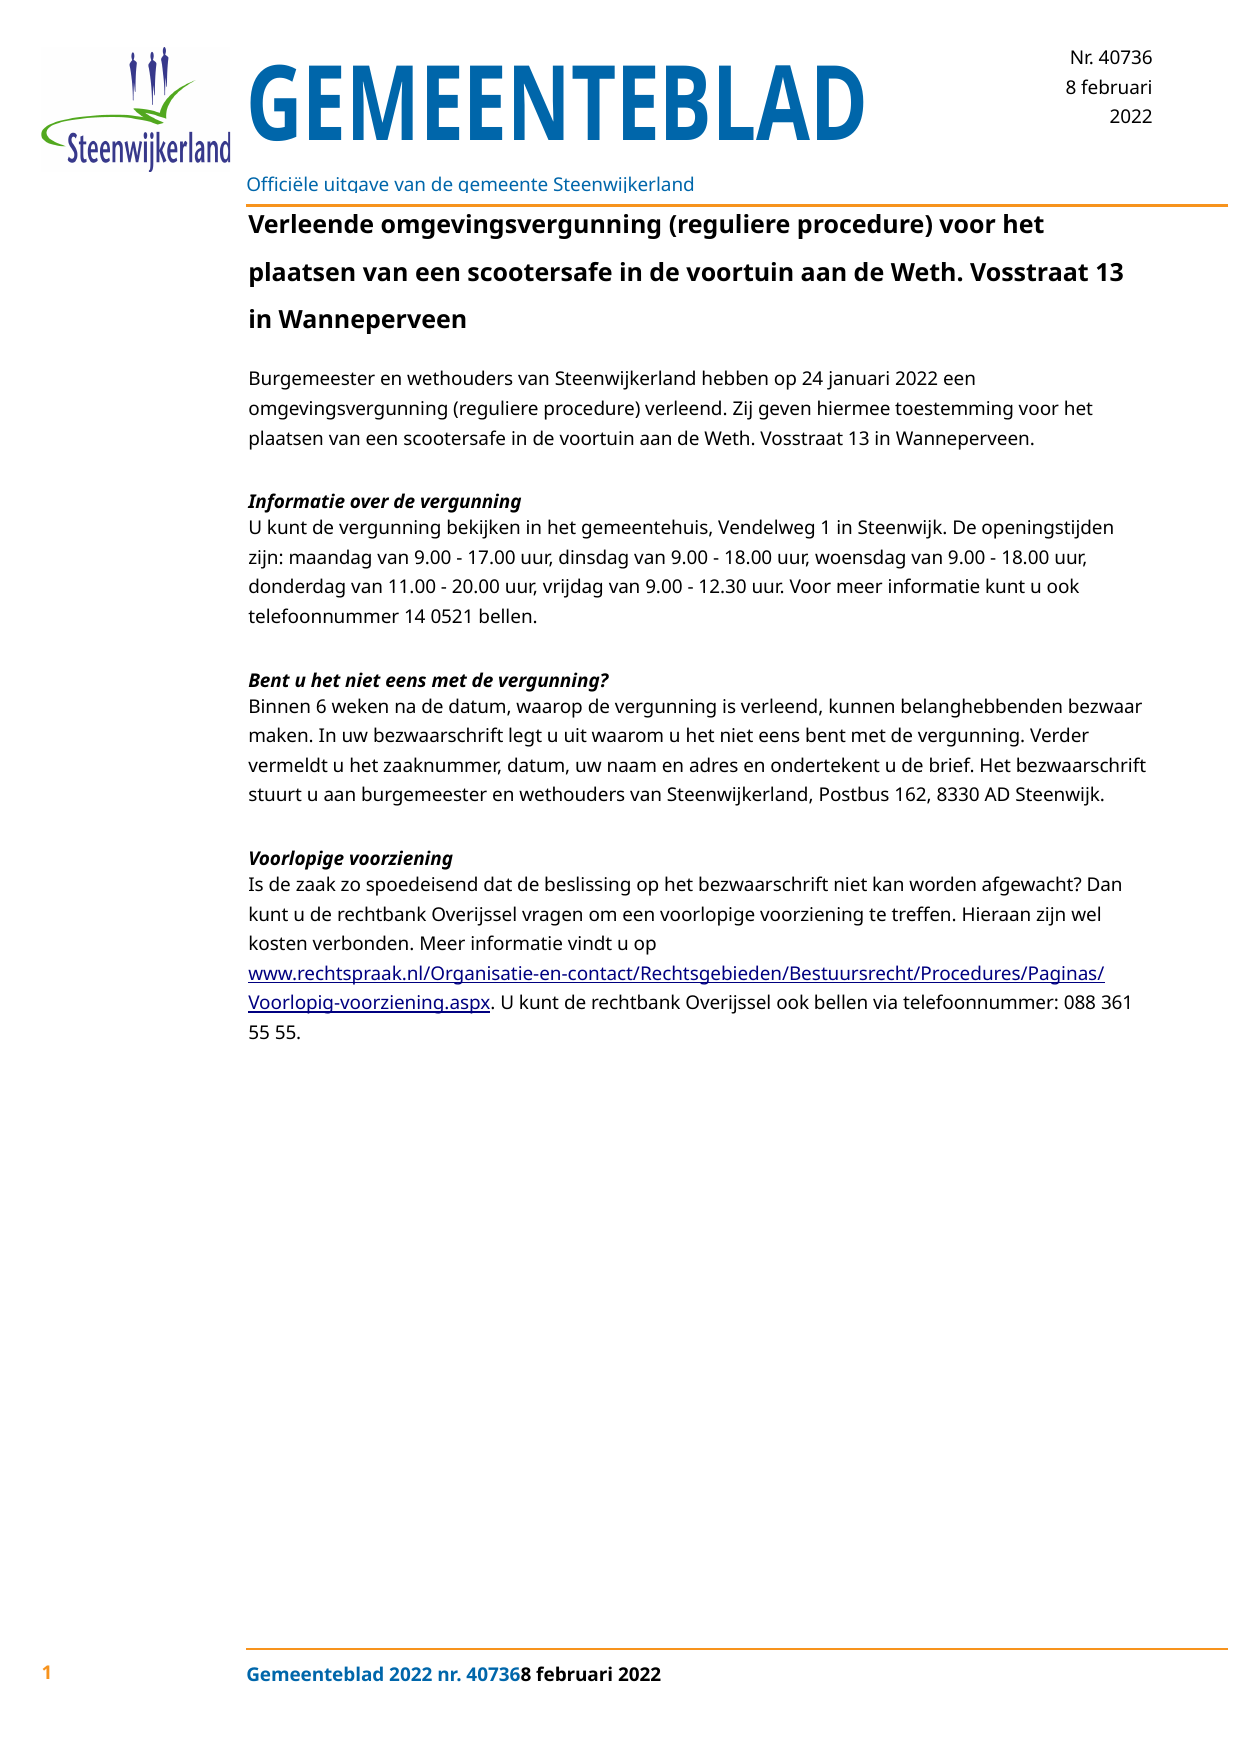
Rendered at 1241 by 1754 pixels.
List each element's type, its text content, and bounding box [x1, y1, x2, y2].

text Verleende omgevingsvergunning (reguliere procedure) voor het plaatsen van een scootersafe in de voortuin aan de Weth. Vosstraat 13 in Wanneperveen [248, 207, 1152, 336]
text Voorlopige voorziening [248, 846, 1152, 871]
text Binnen 6 weken na de datum, waarop de vergunning is verleend, kunnen belanghebbenden bezwaar maken. In uw bezwaarschrift legt u uit waarom u het niet eens bent met de vergunning. Verder vermeldt u het zaaknummer, datum, uw naam en adres en ondertekent u de brief. Het bezwaarschrift stuurt u aan burgemeester en wethouders van Steenwijkerland, Postbus 162, 8330 AD Steenwijk. [248, 693, 1152, 807]
text Informatie over de vergunning [248, 489, 1152, 514]
text U kunt de vergunning bekijken in het gemeentehuis, Vendelweg 1 in Steenwijk. De openingstijden zijn: maandag van 9.00 - 17.00 uur, dinsdag van 9.00 - 18.00 uur, woensdag van 9.00 - 18.00 uur, donderdag van 11.00 - 20.00 uur, vrijdag van 9.00 - 12.30 uur. Voor meer informatie kunt u ook telefoonnummer 14 0521 bellen. [248, 514, 1152, 629]
text Burgemeester en wethouders van Steenwijkerland hebben op 24 januari 2022 een omgevingsvergunning (reguliere procedure) verleend. Zij geven hiermee toestemming voor het plaatsen van een scootersafe in de voortuin aan de Weth. Vosstraat 13 in Wanneperveen. [248, 366, 1152, 450]
picture [41, 47, 231, 172]
text Bent u het niet eens met de vergunning? [248, 667, 1152, 693]
text Is de zaak zo spoedeisend dat de beslissing op het bezwaarschrift niet kan worden afgewacht? Dan kunt u de rechtbank Overijssel vragen om een voorlopige voorziening te treffen. Hieraan zijn wel kosten verbonden. Meer informatie vindt u op www.rechtspraak.nl/Organisatie-en-contact/Rechtsgebieden/Bestuursrecht/Procedures/Paginas/Voorlopig-voorziening.aspx. U kunt de rechtbank Overijssel ook bellen via telefoonnummer: 088 361 55 55. [248, 871, 1152, 1045]
